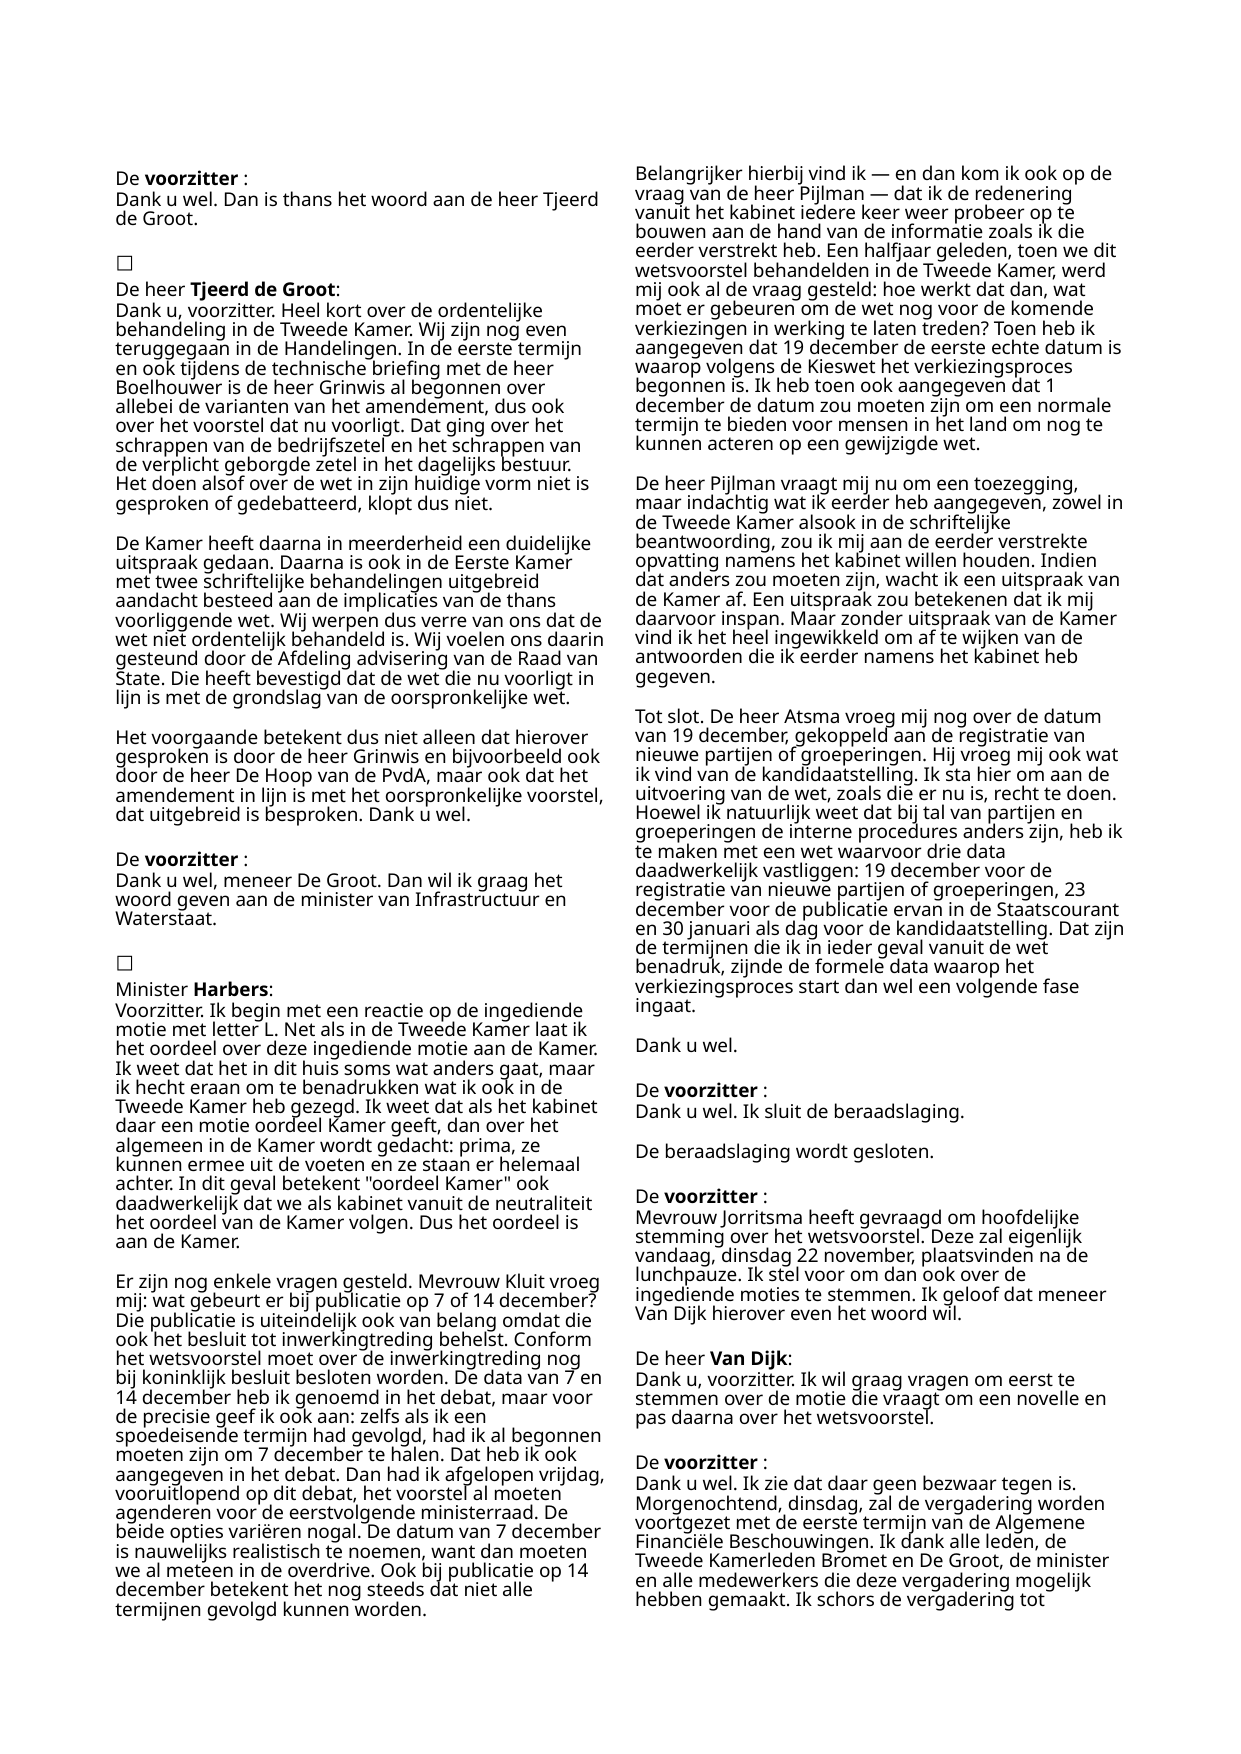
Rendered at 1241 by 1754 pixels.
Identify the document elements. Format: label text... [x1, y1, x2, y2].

text Dank u, voorzitter. Ik wil graag vragen om eerst te stemmen over de motie die vraagt om een novelle en pas daarna over het wetsvoorstel. [635, 1371, 1125, 1429]
text Voorzitter. Ik begin met een reactie op de ingediende motie met letter L. Net als in de Tweede Kamer laat ik het oordeel over deze ingediende motie aan de Kamer. Ik weet dat het in dit huis soms wat anders gaat, maar ik hecht eraan om te benadrukken wat ik ook in de Tweede Kamer heb gezegd. Ik weet dat als het kabinet daar een motie oordeel Kamer geeft, dan over het algemeen in de Kamer wordt gedacht: prima, ze kunnen ermee uit de voeten en ze staan er helemaal achter. In dit geval betekent "oordeel Kamer" ook daadwerkelijk dat we als kabinet vanuit de neutraliteit het oordeel van de Kamer volgen. Dus het oordeel is aan de Kamer. [115, 1002, 605, 1252]
text Dank u, voorzitter. Heel kort over de ordentelijke behandeling in de Tweede Kamer. Wij zijn nog even teruggegaan in de Handelingen. In de eerste termijn en ook tijdens de technische briefing met de heer Boelhouwer is de heer Grinwis al begonnen over allebei de varianten van het amendement, dus ook over het voorstel dat nu voorligt. Dat ging over het schrappen van de bedrijfszetel en het schrappen van de verplicht geborgde zetel in het dagelijks bestuur. Het doen alsof over de wet in zijn huidige vorm niet is gesproken of gedebatteerd, klopt dus niet. [115, 302, 605, 514]
text De heer Van Dijk: [635, 1345, 1125, 1371]
text De beraadslaging wordt gesloten. [635, 1143, 1125, 1162]
text De heer Pijlman vraagt mij nu om een toezegging, maar indachtig wat ik eerder heb aangegeven, zowel in de Tweede Kamer alsook in de schriftelijke beantwoording, zou ik mij aan de eerder verstrekte opvatting namens het kabinet willen houden. Indien dat anders zou moeten zijn, wacht ik een uitspraak van de Kamer af. Een uitspraak zou betekenen dat ik mij daarvoor inspan. Maar zonder uitspraak van de Kamer vind ik het heel ingewikkeld om af te wijken van de antwoorden die ik eerder namens het kabinet heb gegeven. [635, 475, 1125, 687]
text Dank u wel. Dan is thans het woord aan de heer Tjeerd de Groot. [115, 191, 605, 229]
text Belangrijker hierbij vind ik — en dan kom ik ook op de vraag van de heer Pijlman — dat ik de redenering vanuit het kabinet iedere keer weer probeer op te bouwen aan de hand van de informatie zoals ik die eerder verstrekt heb. Een halfjaar geleden, toen we dit wetsvoorstel behandelden in de Tweede Kamer, werd mij ook al de vraag gesteld: hoe werkt dat dan, wat moet er gebeuren om de wet nog voor de komende verkiezingen in werking te laten treden? Toen heb ik aangegeven dat 19 december de eerste echte datum is waarop volgens de Kieswet het verkiezingsproces begonnen is. Ik heb toen ook aangegeven dat 1 december de datum zou moeten zijn om een normale termijn te bieden voor mensen in het land om nog te kunnen acteren op een gewijzigde wet. [635, 165, 1125, 454]
text Dank u wel, meneer De Groot. Dan wil ik graag het woord geven aan de minister van Infrastructuur en Waterstaat. [115, 872, 605, 929]
text Minister Harbers: [115, 976, 605, 1002]
text De voorzitter : [635, 1077, 1125, 1103]
text Dank u wel. Ik zie dat daar geen bezwaar tegen is. Morgenochtend, dinsdag, zal de vergadering worden voortgezet met de eerste termijn van de Algemene Financiële Beschouwingen. Ik dank alle leden, de Tweede Kamerleden Bromet en De Groot, de minister en alle medewerkers die deze vergadering mogelijk hebben gemaakt. Ik schors de vergadering tot [635, 1475, 1125, 1610]
text De voorzitter : [635, 1449, 1125, 1475]
text Mevrouw Jorritsma heeft gevraagd om hoofdelijke stemming over het wetsvoorstel. Deze zal eigenlijk vandaag, dinsdag 22 november, plaatsvinden na de lunchpauze. Ik stel voor om dan ook over de ingediende moties te stemmen. Ik geloof dat meneer Van Dijk hierover even het woord wil. [635, 1209, 1125, 1324]
text De voorzitter : [635, 1183, 1125, 1209]
text Dank u wel. Ik sluit de beraadslaging. [635, 1103, 1125, 1122]
text Het voorgaande betekent dus niet alleen dat hierover gesproken is door de heer Grinwis en bijvoorbeeld ook door de heer De Hoop van de PvdA, maar ook dat het amendement in lijn is met het oorspronkelijke voorstel, dat uitgebreid is besproken. Dank u wel. [115, 729, 605, 825]
text ⬜ [115, 950, 605, 976]
text De Kamer heeft daarna in meerderheid een duidelijke uitspraak gedaan. Daarna is ook in de Eerste Kamer met twee schriftelijke behandelingen uitgebreid aandacht besteed aan de implicaties van de thans voorliggende wet. Wij werpen dus verre van ons dat de wet niet ordentelijk behandeld is. Wij voelen ons daarin gesteund door de Afdeling advisering van de Raad van State. Die heeft bevestigd dat de wet die nu voorligt in lijn is met de grondslag van de oorspronkelijke wet. [115, 534, 605, 708]
text Tot slot. De heer Atsma vroeg mij nog over de datum van 19 december, gekoppeld aan de registratie van nieuwe partijen of groeperingen. Hij vroeg mij ook wat ik vind van de kandidaatstelling. Ik sta hier om aan de uitvoering van de wet, zoals die er nu is, recht te doen. Hoewel ik natuurlijk weet dat bij tal van partijen en groeperingen de interne procedures anders zijn, heb ik te maken met een wet waarvoor drie data daadwerkelijk vastliggen: 19 december voor de registratie van nieuwe partijen of groeperingen, 23 december voor de publicatie ervan in de Staatscourant en 30 januari als dag voor de kandidaatstelling. Dat zijn de termijnen die ik in ieder geval vanuit de wet benadruk, zijnde de formele data waarop het verkiezingsproces start dan wel een volgende fase ingaat. [635, 708, 1125, 1016]
text De voorzitter : [115, 846, 605, 872]
text ⬜ [115, 250, 605, 276]
text De voorzitter : [115, 165, 605, 191]
text De heer Tjeerd de Groot: [115, 276, 605, 302]
text Dank u wel. [635, 1037, 1125, 1056]
text Er zijn nog enkele vragen gesteld. Mevrouw Kluit vroeg mij: wat gebeurt er bij publicatie op 7 of 14 december? Die publicatie is uiteindelijk ook van belang omdat die ook het besluit tot inwerkingtreding behelst. Conform het wetsvoorstel moet over de inwerkingtreding nog bij koninklijk besluit besloten worden. De data van 7 en 14 december heb ik genoemd in het debat, maar voor de precisie geef ik ook aan: zelfs als ik een spoedeisende termijn had gevolgd, had ik al begonnen moeten zijn om 7 december te halen. Dat heb ik ook aangegeven in het debat. Dan had ik afgelopen vrijdag, vooruitlopend op dit debat, het voorstel al moeten agenderen voor de eerstvolgende ministerraad. De beide opties variëren nogal. De datum van 7 december is nauwelijks realistisch te noemen, want dan moeten we al meteen in de overdrive. Ook bij publicatie op 14 december betekent het nog steeds dat niet alle termijnen gevolgd kunnen worden. [115, 1273, 605, 1620]
